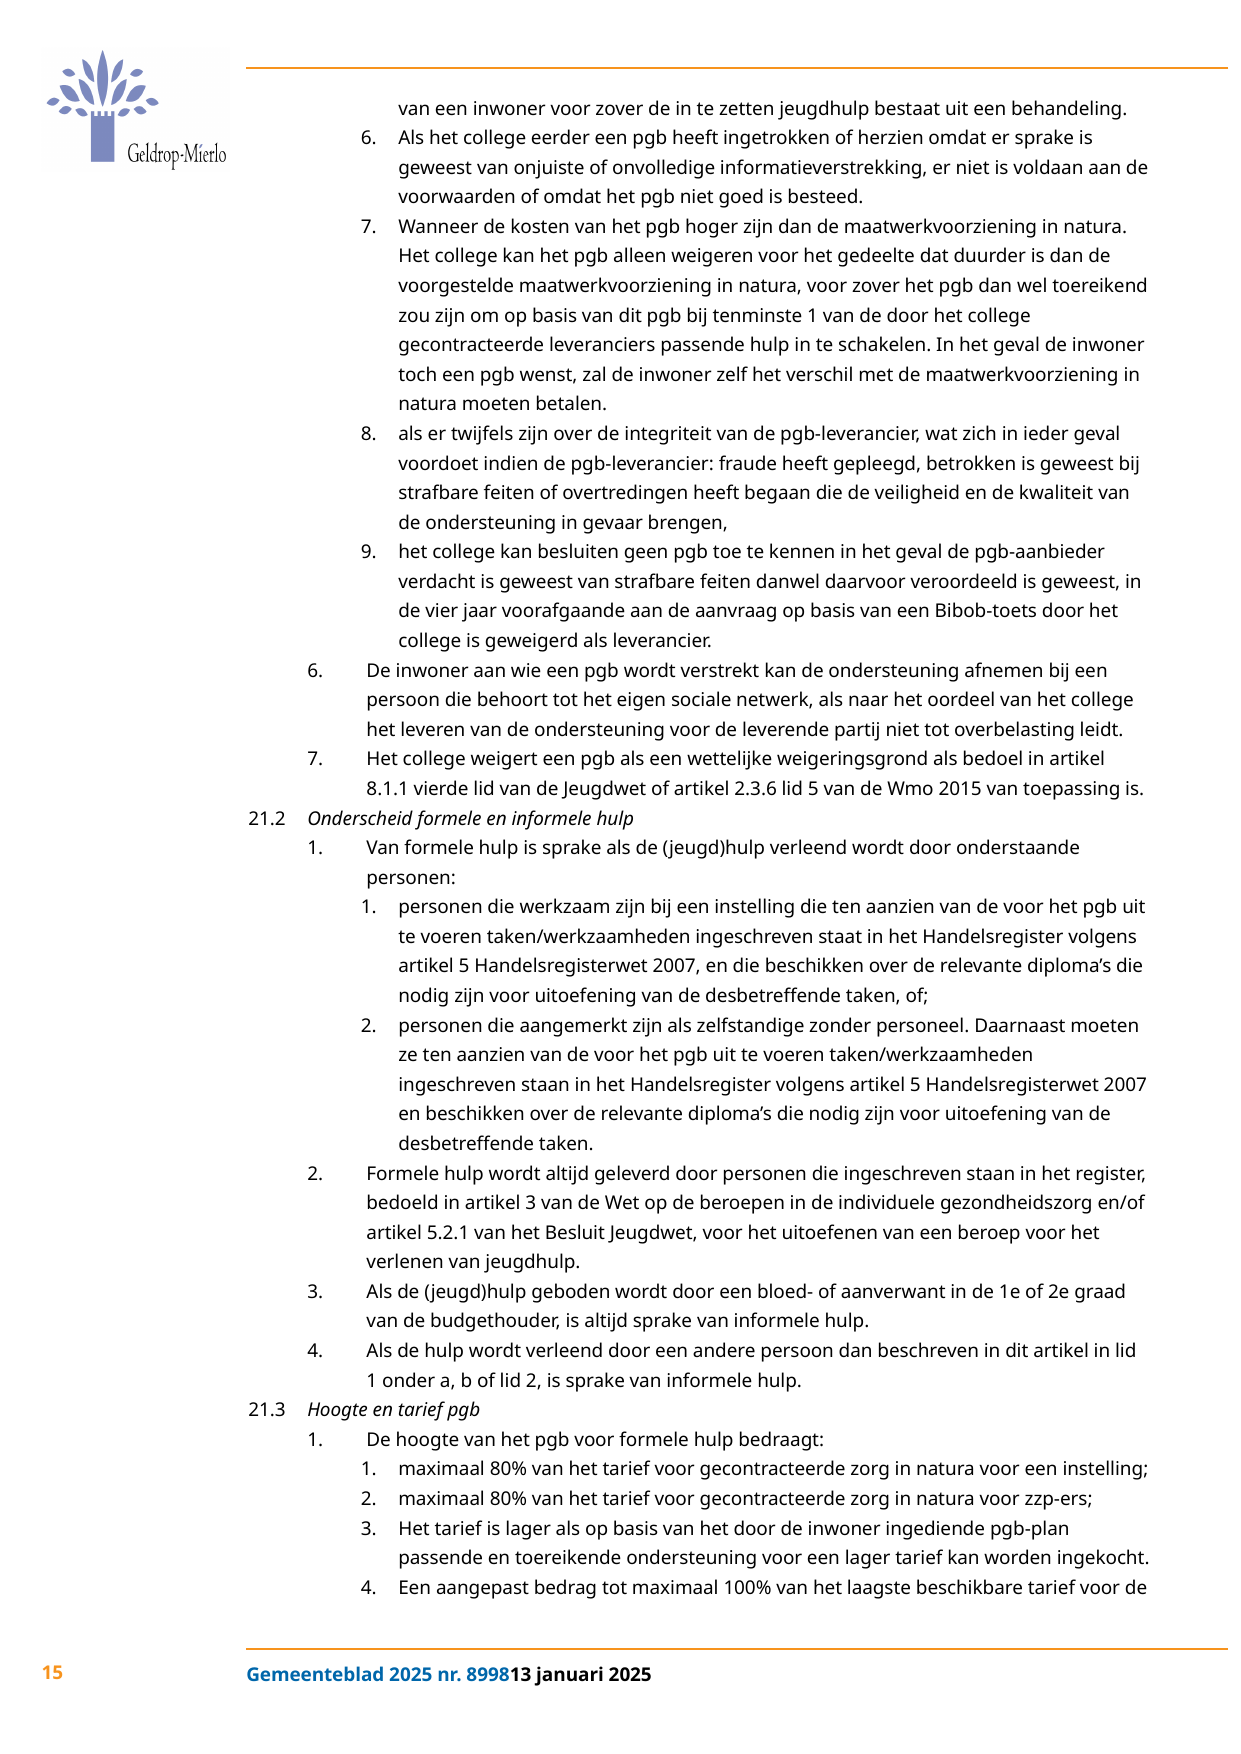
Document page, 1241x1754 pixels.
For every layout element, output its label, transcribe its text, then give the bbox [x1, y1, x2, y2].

list De hoogte van het pgb voor formele hulp bedraagt: [307, 1426, 1152, 1452]
list Het college weigert een pgb als een wettelijke weigeringsgrond als bedoel in artikel 8.1.1 vierde lid van de Jeugdwet of artikel 2.3.6 lid 5 van de Wmo 2015 van toepassing is. [307, 746, 1152, 801]
list Als de hulp wordt verleend door een andere persoon dan beschreven in dit artikel in lid 1 onder a, b of lid 2, is sprake van informele hulp. [307, 1337, 1152, 1393]
list Wanneer de kosten van het pgb hoger zijn dan de maatwerkvoorziening in natura. Het college kan het pgb alleen weigeren voor het gedeelte dat duurder is dan de voorgestelde maatwerkvoorziening in natura, voor zover het pgb dan wel toereikend zou zijn om op basis van dit pgb bij tenminste 1 van de door het college gecontracteerde leveranciers passende hulp in te schakelen. In het geval de inwoner toch een pgb wenst, zal de inwoner zelf het verschil met de maatwerkvoorziening in natura moeten betalen. [361, 213, 1152, 416]
list Het tarief is lager als op basis van het door de inwoner ingediende pgb-plan passende en toereikende ondersteuning voor een lager tarief kan worden ingekocht. [361, 1515, 1152, 1570]
list Formele hulp wordt altijd geleverd door personen die ingeschreven staan in het register, bedoeld in artikel 3 van de Wet op de beroepen in de individuele gezondheidszorg en/of artikel 5.2.1 van het Besluit Jeugdwet, voor het uitoefenen van een beroep voor het verlenen van jeugdhulp. [307, 1160, 1152, 1274]
list van een inwoner voor zover de in te zetten jeugdhulp bestaat uit een behandeling. [361, 95, 1152, 121]
list maximaal 80% van het tarief voor gecontracteerde zorg in natura voor zzp-ers; [361, 1485, 1152, 1511]
list maximaal 80% van het tarief voor gecontracteerde zorg in natura voor een instelling; [361, 1456, 1152, 1481]
list Van formele hulp is sprake als de (jeugd)hulp verleend wordt door onderstaande personen: [307, 834, 1152, 890]
list Een aangepast bedrag tot maximaal 100% van het laagste beschikbare tarief voor de [361, 1574, 1152, 1600]
list het college kan besluiten geen pgb toe te kennen in het geval de pgb-aanbieder verdacht is geweest van strafbare feiten danwel daarvoor veroordeeld is geweest, in de vier jaar voorafgaande aan de aanvraag op basis van een Bibob-toets door het college is geweigerd als leverancier. [361, 538, 1152, 653]
list De inwoner aan wie een pgb wordt verstrekt kan de ondersteuning afnemen bij een persoon die behoort tot het eigen sociale netwerk, als naar het oordeel van het college het leveren van de ondersteuning voor de leverende partij niet tot overbelasting leidt. [307, 657, 1152, 742]
list personen die aangemerkt zijn als zelfstandige zonder personeel. Daarnaast moeten ze ten aanzien van de voor het pgb uit te voeren taken/werkzaamheden ingeschreven staan in het Handelsregister volgens artikel 5 Handelsregisterwet 2007 en beschikken over de relevante diploma’s die nodig zijn voor uitoefening van de desbetreffende taken. [361, 1012, 1152, 1156]
list Hoogte en tarief pgb [248, 1396, 1152, 1422]
list als er twijfels zijn over de integriteit van de pgb-leverancier, wat zich in ieder geval voordoet indien de pgb-leverancier: fraude heeft gepleegd, betrokken is geweest bij strafbare feiten of overtredingen heeft begaan die de veiligheid en de kwaliteit van de ondersteuning in gevaar brengen, [361, 420, 1152, 535]
list Als het college eerder een pgb heeft ingetrokken of herzien omdat er sprake is geweest van onjuiste of onvolledige informatieverstrekking, er niet is voldaan aan de voorwaarden of omdat het pgb niet goed is besteed. [361, 124, 1152, 209]
list Als de (jeugd)hulp geboden wordt door een bloed- of aanverwant in de 1e of 2e graad van de budgethouder, is altijd sprake van informele hulp. [307, 1278, 1152, 1333]
list personen die werkzaam zijn bij een instelling die ten aanzien van de voor het pgb uit te voeren taken/werkzaamheden ingeschreven staat in het Handelsregister volgens artikel 5 Handelsregisterwet 2007, en die beschikken over de relevante diploma’s die nodig zijn voor uitoefening van de desbetreffende taken, of; [361, 893, 1152, 1008]
picture [41, 47, 231, 172]
list Onderscheid formele en informele hulp [248, 805, 1152, 831]
